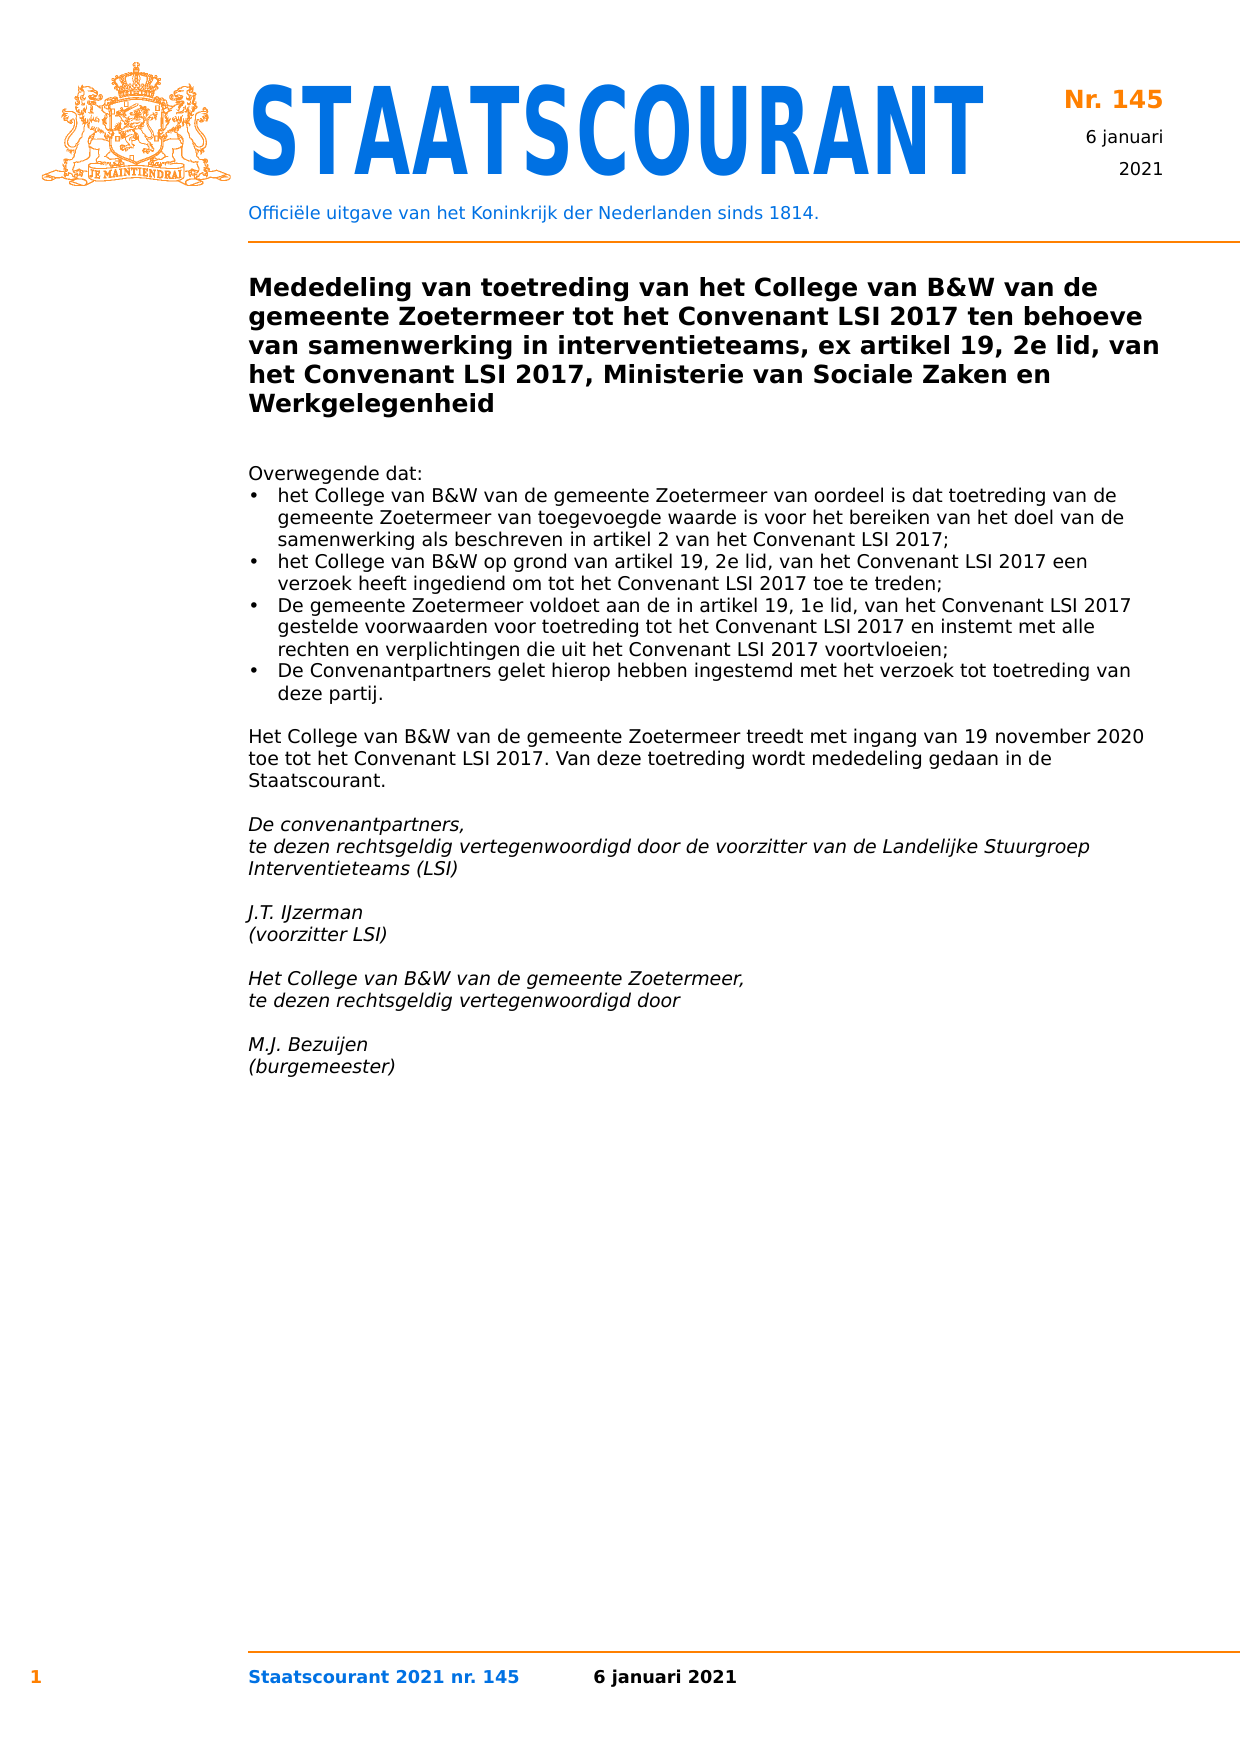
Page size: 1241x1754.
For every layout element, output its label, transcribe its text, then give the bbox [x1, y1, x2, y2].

text Het College van B&W van de gemeente Zoetermeer, te dezen rechtsgeldig vertegenwoordigd door M.J. Bezuijen (burgemeester) [248, 968, 1163, 1078]
text • het College van B&W op grond van artikel 19, 2e lid, van het Convenant LSI 2017 een verzoek heeft ingediend om tot het Convenant LSI 2017 toe te treden; [248, 551, 1163, 594]
table_header [25, 62, 248, 241]
text • De Convenantpartners gelet hierop hebben ingestemd met het verzoek tot toetreding van deze partij. [248, 660, 1163, 704]
text Het College van B&W van de gemeente Zoetermeer treedt met ingang van 19 november 2020 toe tot het Convenant LSI 2017. Van deze toetreding wordt mededeling gedaan in de Staatscourant. [248, 726, 1163, 792]
table_header Nr. 145 [998, 62, 1240, 121]
subtitle Mededeling van toetreding van het College van B&W van de gemeente Zoetermeer tot het Convenant LSI 2017 ten behoeve van samenwerking in interventieteams, ex artikel 19, 2e lid, van het Convenant LSI 2017, Ministerie van Sociale Zaken en Werkgelegenheid [248, 273, 1163, 419]
text Overwegende dat: [248, 463, 1163, 484]
table_cell 6 januari [998, 121, 1240, 153]
table_header STAATSCOURANT [248, 62, 998, 203]
text • De gemeente Zoetermeer voldoet aan de in artikel 19, 1e lid, van het Convenant LSI 2017 gestelde voorwaarden voor toetreding tot het Convenant LSI 2017 en instemt met alle rechten en verplichtingen die uit het Convenant LSI 2017 voortvloeien; [248, 594, 1163, 660]
text • het College van B&W van de gemeente Zoetermeer van oordeel is dat toetreding van de gemeente Zoetermeer van toegevoegde waarde is voor het bereiken van het doel van de samenwerking als beschreven in artikel 2 van het Convenant LSI 2017; [248, 484, 1163, 551]
table_cell 2021 [998, 153, 1240, 203]
text De convenantpartners, te dezen rechtsgeldig vertegenwoordigd door de voorzitter van de Landelijke Stuurgroep Interventieteams (LSI) J.T. IJzerman (voorzitter LSI) [248, 814, 1163, 946]
picture [41, 62, 231, 186]
table_cell Officiële uitgave van het Koninkrijk der Nederlanden sinds 1814. [248, 203, 1240, 241]
